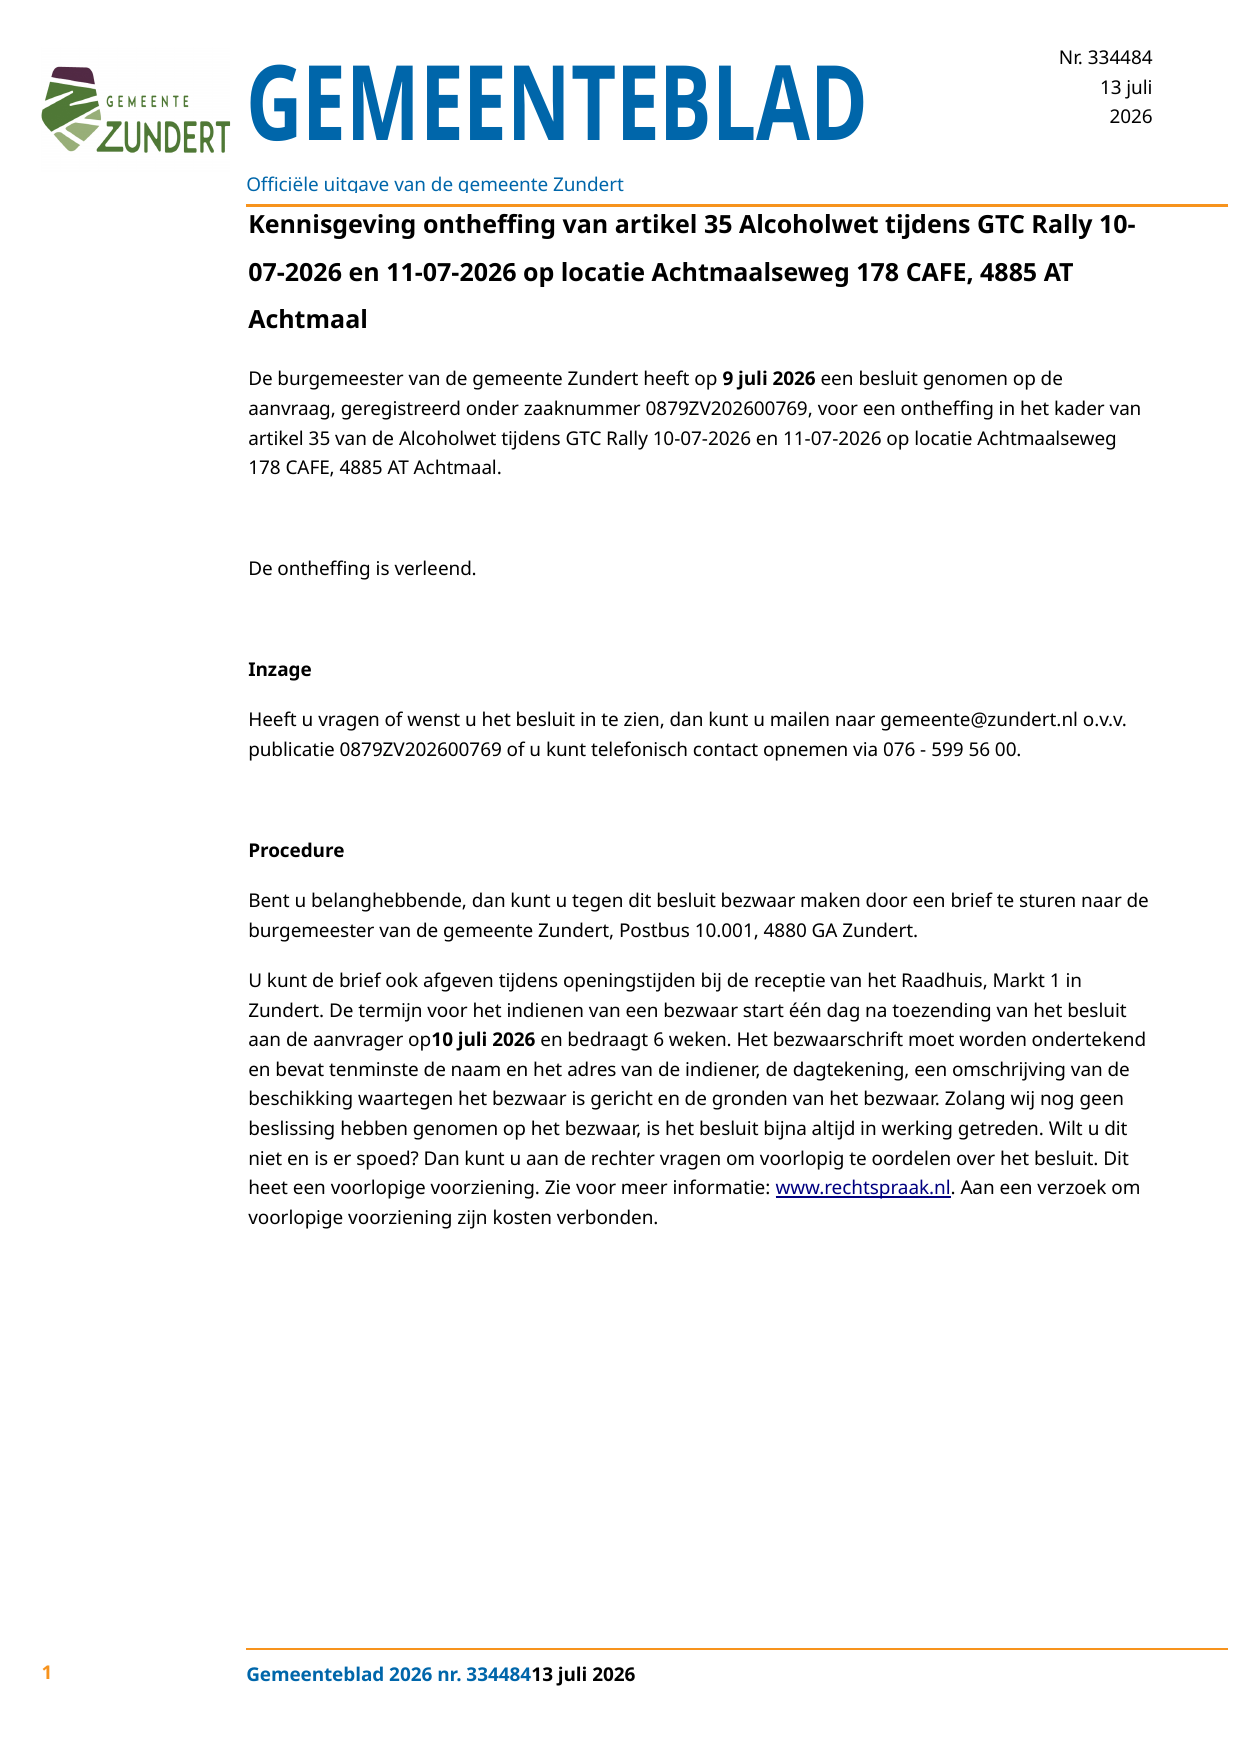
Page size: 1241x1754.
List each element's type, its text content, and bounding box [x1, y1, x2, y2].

text De ontheffing is verleend. [248, 555, 1152, 581]
text Kennisgeving ontheffing van artikel 35 Alcoholwet tijdens GTC Rally 10-07-2026 en 11-07-2026 op locatie Achtmaalseweg 178 CAFE, 4885 AT Achtmaal [248, 207, 1152, 336]
text Procedure [248, 837, 1152, 862]
text Bent u belanghebbende, dan kunt u tegen dit besluit bezwaar maken door een brief te sturen naar de burgemeester van de gemeente Zundert, Postbus 10.001, 4880 GA Zundert. [248, 887, 1152, 942]
picture [41, 47, 231, 172]
text U kunt de brief ook afgeven tijdens openingstijden bij de receptie van het Raadhuis, Markt 1 in Zundert. De termijn voor het indienen van een bezwaar start één dag na toezending van het besluit aan de aanvrager op10 juli 2026 en bedraagt 6 weken. Het bezwaarschrift moet worden ondertekend en bevat tenminste de naam en het adres van de indiener, de dagtekening, een omschrijving van de beschikking waartegen het bezwaar is gericht en de gronden van het bezwaar. Zolang wij nog geen beslissing hebben genomen op het bezwaar, is het besluit bijna altijd in werking getreden. Wilt u dit niet en is er spoed? Dan kunt u aan de rechter vragen om voorlopig te oordelen over het besluit. Dit heet een voorlopige voorziening. Zie voor meer informatie: www.rechtspraak.nl. Aan een verzoek om voorlopige voorziening zijn kosten verbonden. [248, 967, 1152, 1229]
text Inzage [248, 656, 1152, 682]
text Heeft u vragen of wenst u het besluit in te zien, dan kunt u mailen naar gemeente@zundert.nl o.v.v. publicatie 0879ZV202600769 of u kunt telefonisch contact opnemen via 076 - 599 56 00. [248, 706, 1152, 762]
text De burgemeester van de gemeente Zundert heeft op 9 juli 2026 een besluit genomen op de aanvraag, geregistreerd onder zaaknummer 0879ZV202600769, voor een ontheffing in het kader van artikel 35 van de Alcoholwet tijdens GTC Rally 10-07-2026 en 11-07-2026 op locatie Achtmaalseweg 178 CAFE, 4885 AT Achtmaal. [248, 366, 1152, 480]
